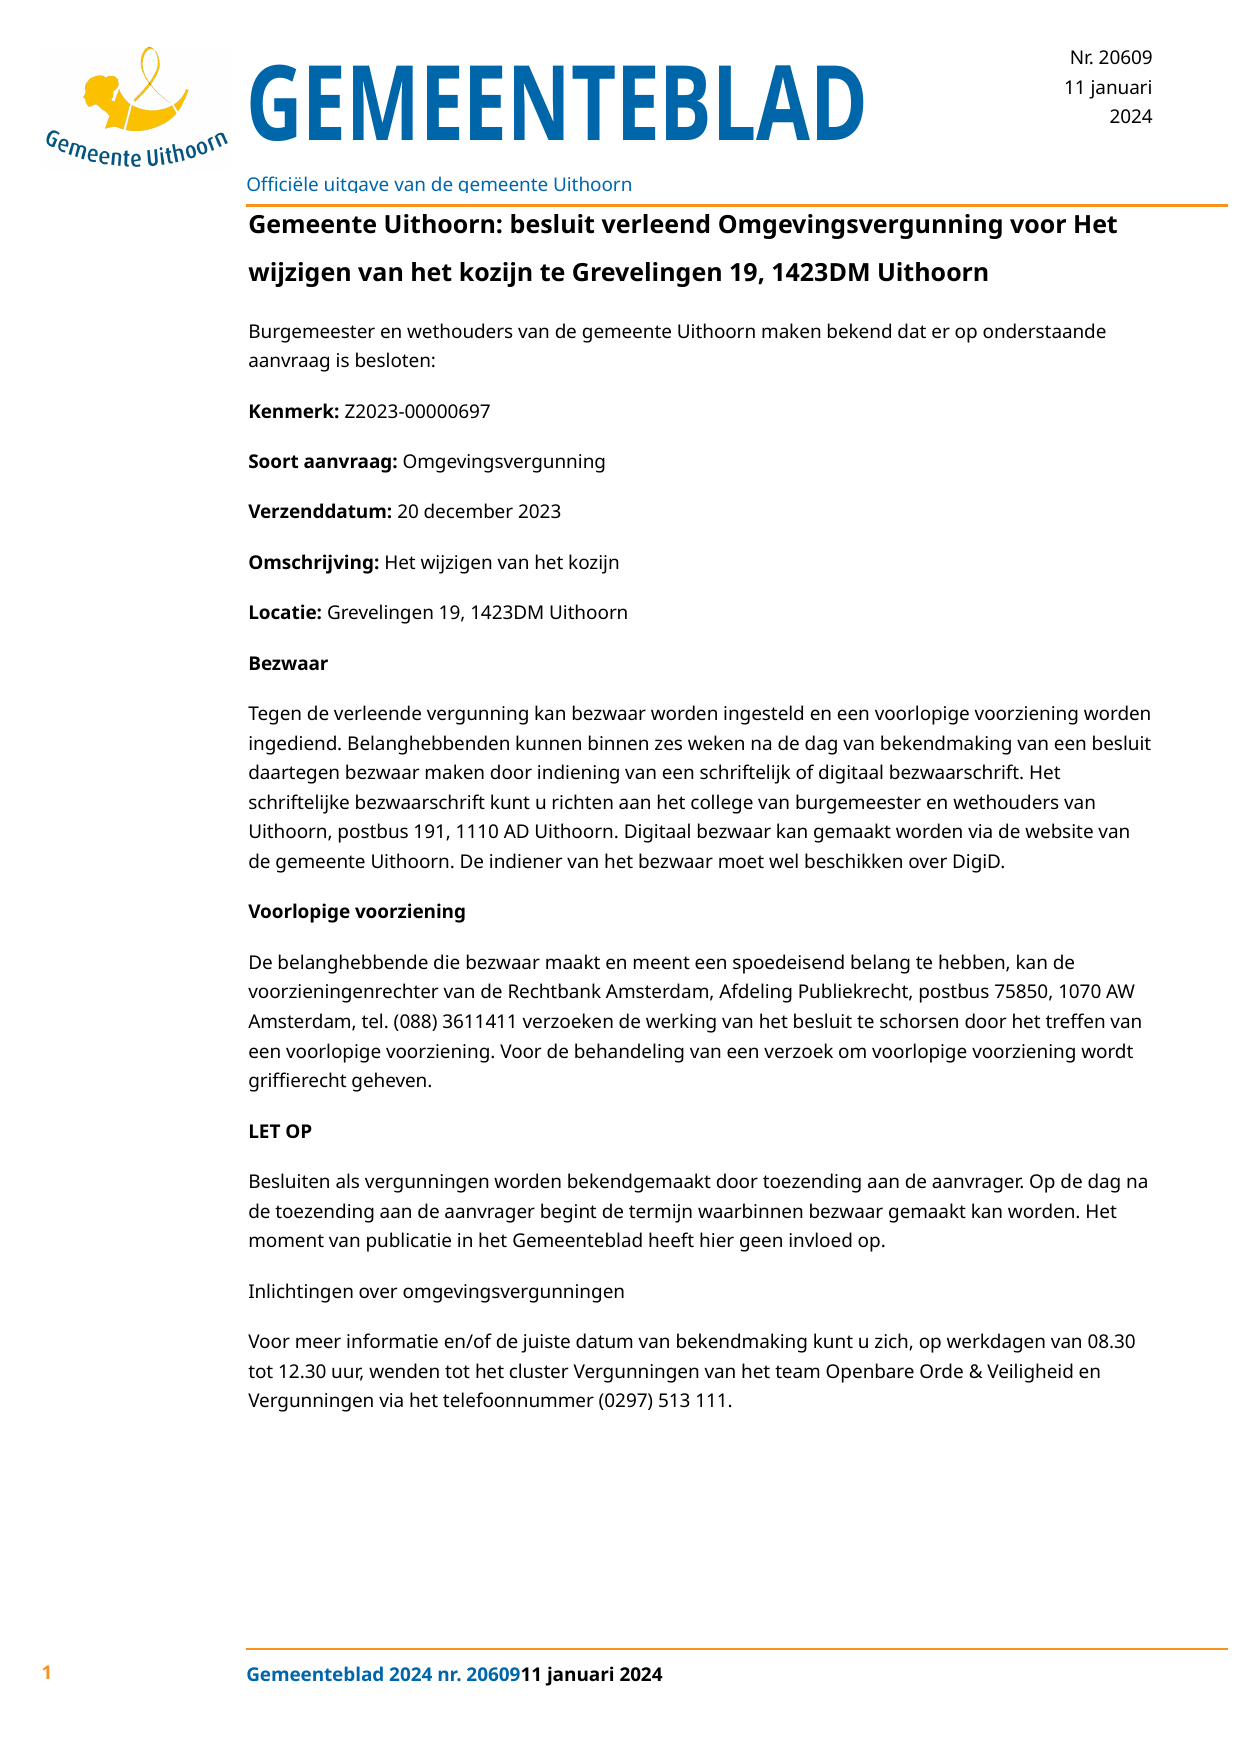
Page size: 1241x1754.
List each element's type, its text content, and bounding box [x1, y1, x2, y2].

text Besluiten als vergunningen worden bekendgemaakt door toezending aan de aanvrager. Op de dag na de toezending aan de aanvrager begint de termijn waarbinnen bezwaar gemaakt kan worden. Het moment van publicatie in het Gemeenteblad heeft hier geen invloed op. [248, 1168, 1152, 1253]
text Inlichtingen over omgevingsvergunningen [248, 1278, 1152, 1304]
text Soort aanvraag: Omgevingsvergunning [248, 448, 1152, 474]
text Gemeente Uithoorn: besluit verleend Omgevingsvergunning voor Het wijzigen van het kozijn te Grevelingen 19, 1423DM Uithoorn [248, 207, 1152, 288]
text Burgemeester en wethouders van de gemeente Uithoorn maken bekend dat er op onderstaande aanvraag is besloten: [248, 318, 1152, 373]
text Bezwaar [248, 650, 1152, 676]
text LET OP [248, 1118, 1152, 1144]
text Tegen de verleende vergunning kan bezwaar worden ingesteld en een voorlopige voorziening worden ingediend. Belanghebbenden kunnen binnen zes weken na de dag van bekendmaking van een besluit daartegen bezwaar maken door indiening van een schriftelijk of digitaal bezwaarschrift. Het schriftelijke bezwaarschrift kunt u richten aan het college van burgemeester en wethouders van Uithoorn, postbus 191, 1110 AD Uithoorn. Digitaal bezwaar kan gemaakt worden via de website van de gemeente Uithoorn. De indiener van het bezwaar moet wel beschikken over DigiD. [248, 700, 1152, 874]
picture [41, 47, 231, 172]
text De belanghebbende die bezwaar maakt en meent een spoedeisend belang te hebben, kan de voorzieningenrechter van de Rechtbank Amsterdam, Afdeling Publiekrecht, postbus 75850, 1070 AW Amsterdam, tel. (088) 3611411 verzoeken de werking van het besluit te schorsen door het treffen van een voorlopige voorziening. Voor de behandeling van een verzoek om voorlopige voorziening wordt griffierecht geheven. [248, 949, 1152, 1093]
text Locatie: Grevelingen 19, 1423DM Uithoorn [248, 599, 1152, 625]
text Verzenddatum: 20 december 2023 [248, 499, 1152, 524]
text Voor meer informatie en/of de juiste datum van bekendmaking kunt u zich, op werkdagen van 08.30 tot 12.30 uur, wenden tot het cluster Vergunningen van het team Openbare Orde & Veiligheid en Vergunningen via het telefoonnummer (0297) 513 111. [248, 1328, 1152, 1413]
text Kenmerk: Z2023-00000697 [248, 398, 1152, 424]
text Omschrijving: Het wijzigen van het kozijn [248, 549, 1152, 575]
text Voorlopige voorziening [248, 899, 1152, 924]
